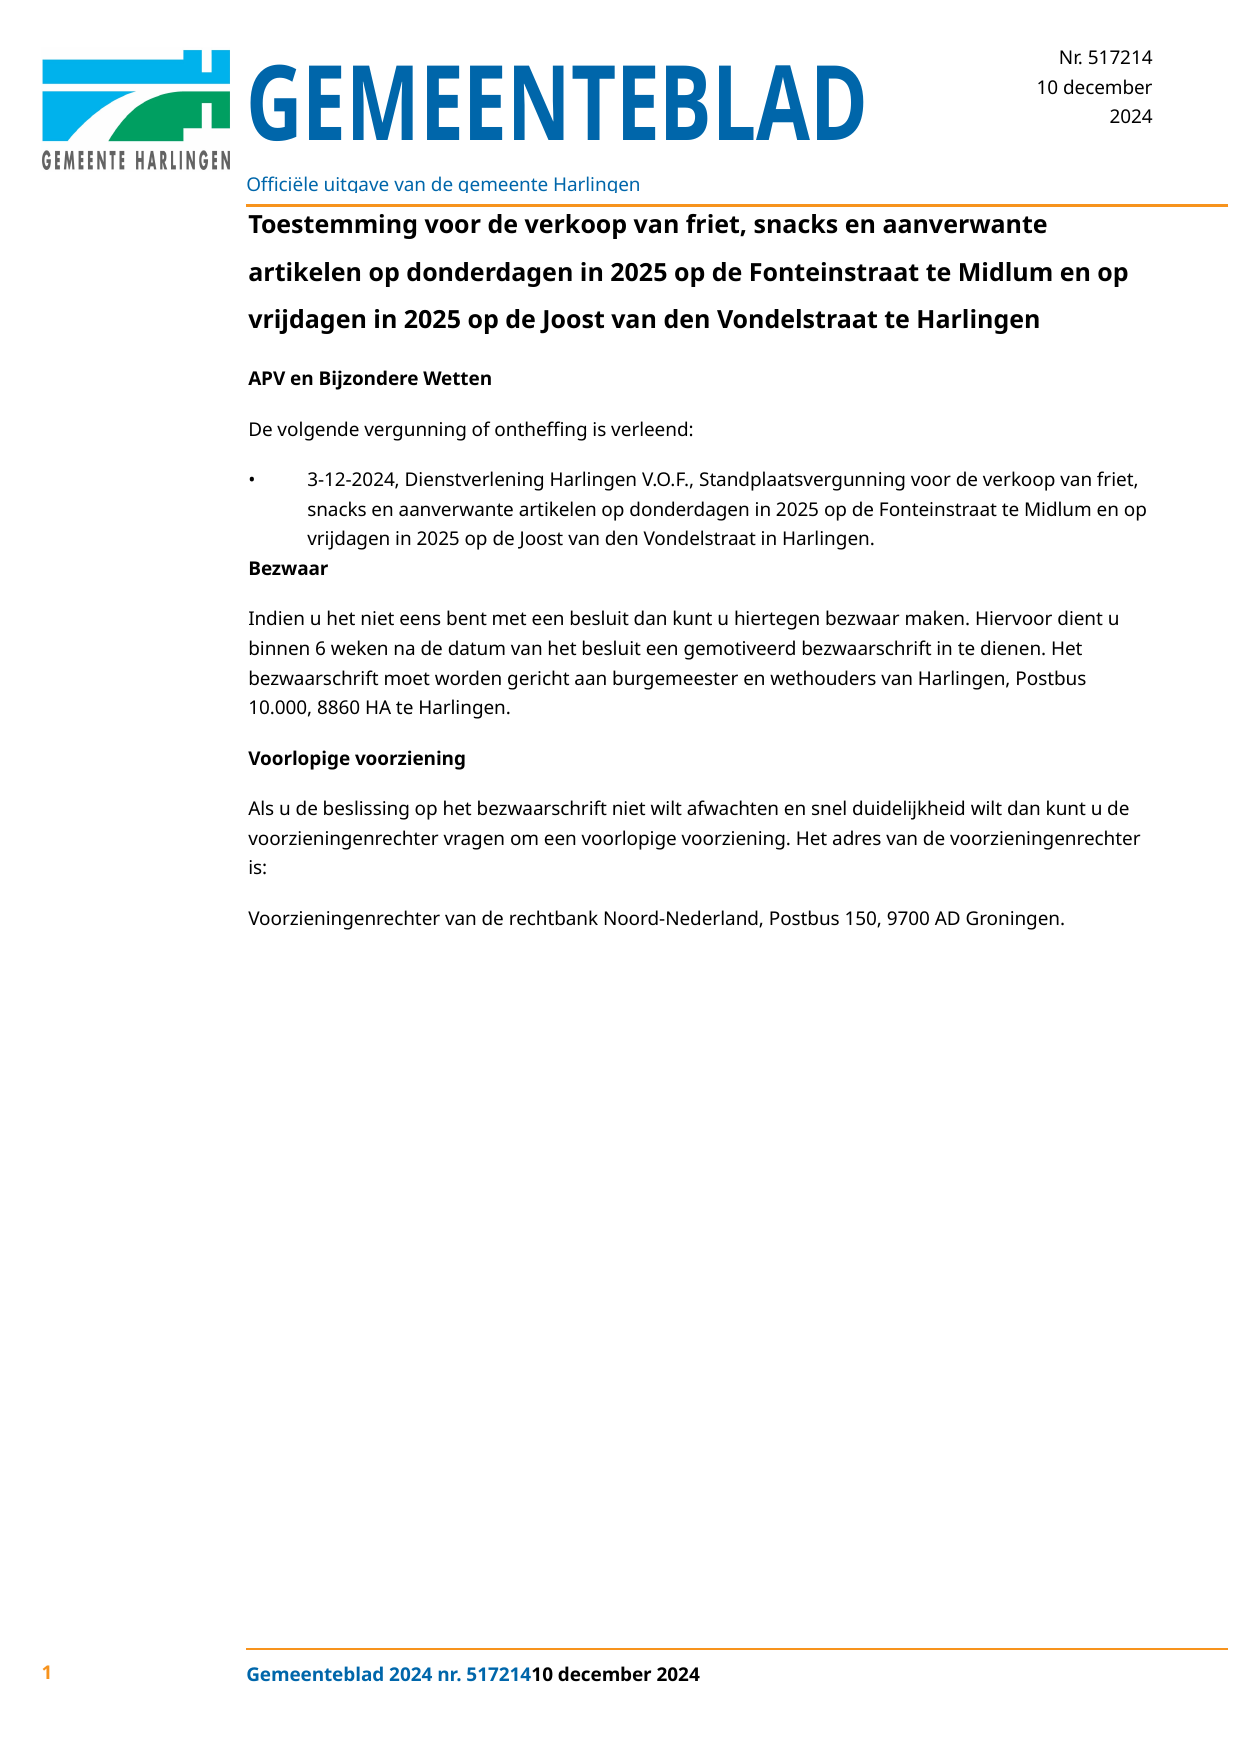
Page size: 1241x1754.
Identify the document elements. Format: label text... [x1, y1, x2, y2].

text Voorzieningenrechter van de rechtbank Noord-Nederland, Postbus 150, 9700 AD Groningen. [248, 905, 1152, 930]
text Bezwaar [248, 555, 1152, 581]
text Toestemming voor de verkoop van friet, snacks en aanverwante artikelen op donderdagen in 2025 op de Fonteinstraat te Midlum en op vrijdagen in 2025 op de Joost van den Vondelstraat te Harlingen [248, 207, 1152, 336]
text Als u de beslissing op het bezwaarschrift niet wilt afwachten en snel duidelijkheid wilt dan kunt u de voorzieningenrechter vragen om een voorlopige voorziening. Het adres van de voorzieningenrechter is: [248, 795, 1152, 880]
text Indien u het niet eens bent met een besluit dan kunt u hiertegen bezwaar maken. Hiervoor dient u binnen 6 weken na de datum van het besluit een gemotiveerd bezwaarschrift in te dienen. Het bezwaarschrift moet worden gericht aan burgemeester en wethouders van Harlingen, Postbus 10.000, 8860 HA te Harlingen. [248, 606, 1152, 720]
text Voorlopige voorziening [248, 745, 1152, 770]
text APV en Bijzondere Wetten [248, 366, 1152, 391]
list 3-12-2024, Dienstverlening Harlingen V.O.F., Standplaatsvergunning voor de verkoop van friet, snacks en aanverwante artikelen op donderdagen in 2025 op de Fonteinstraat te Midlum en op vrijdagen in 2025 op de Joost van den Vondelstraat in Harlingen. [248, 466, 1152, 551]
picture [41, 47, 231, 172]
text De volgende vergunning of ontheffing is verleend: [248, 416, 1152, 442]
